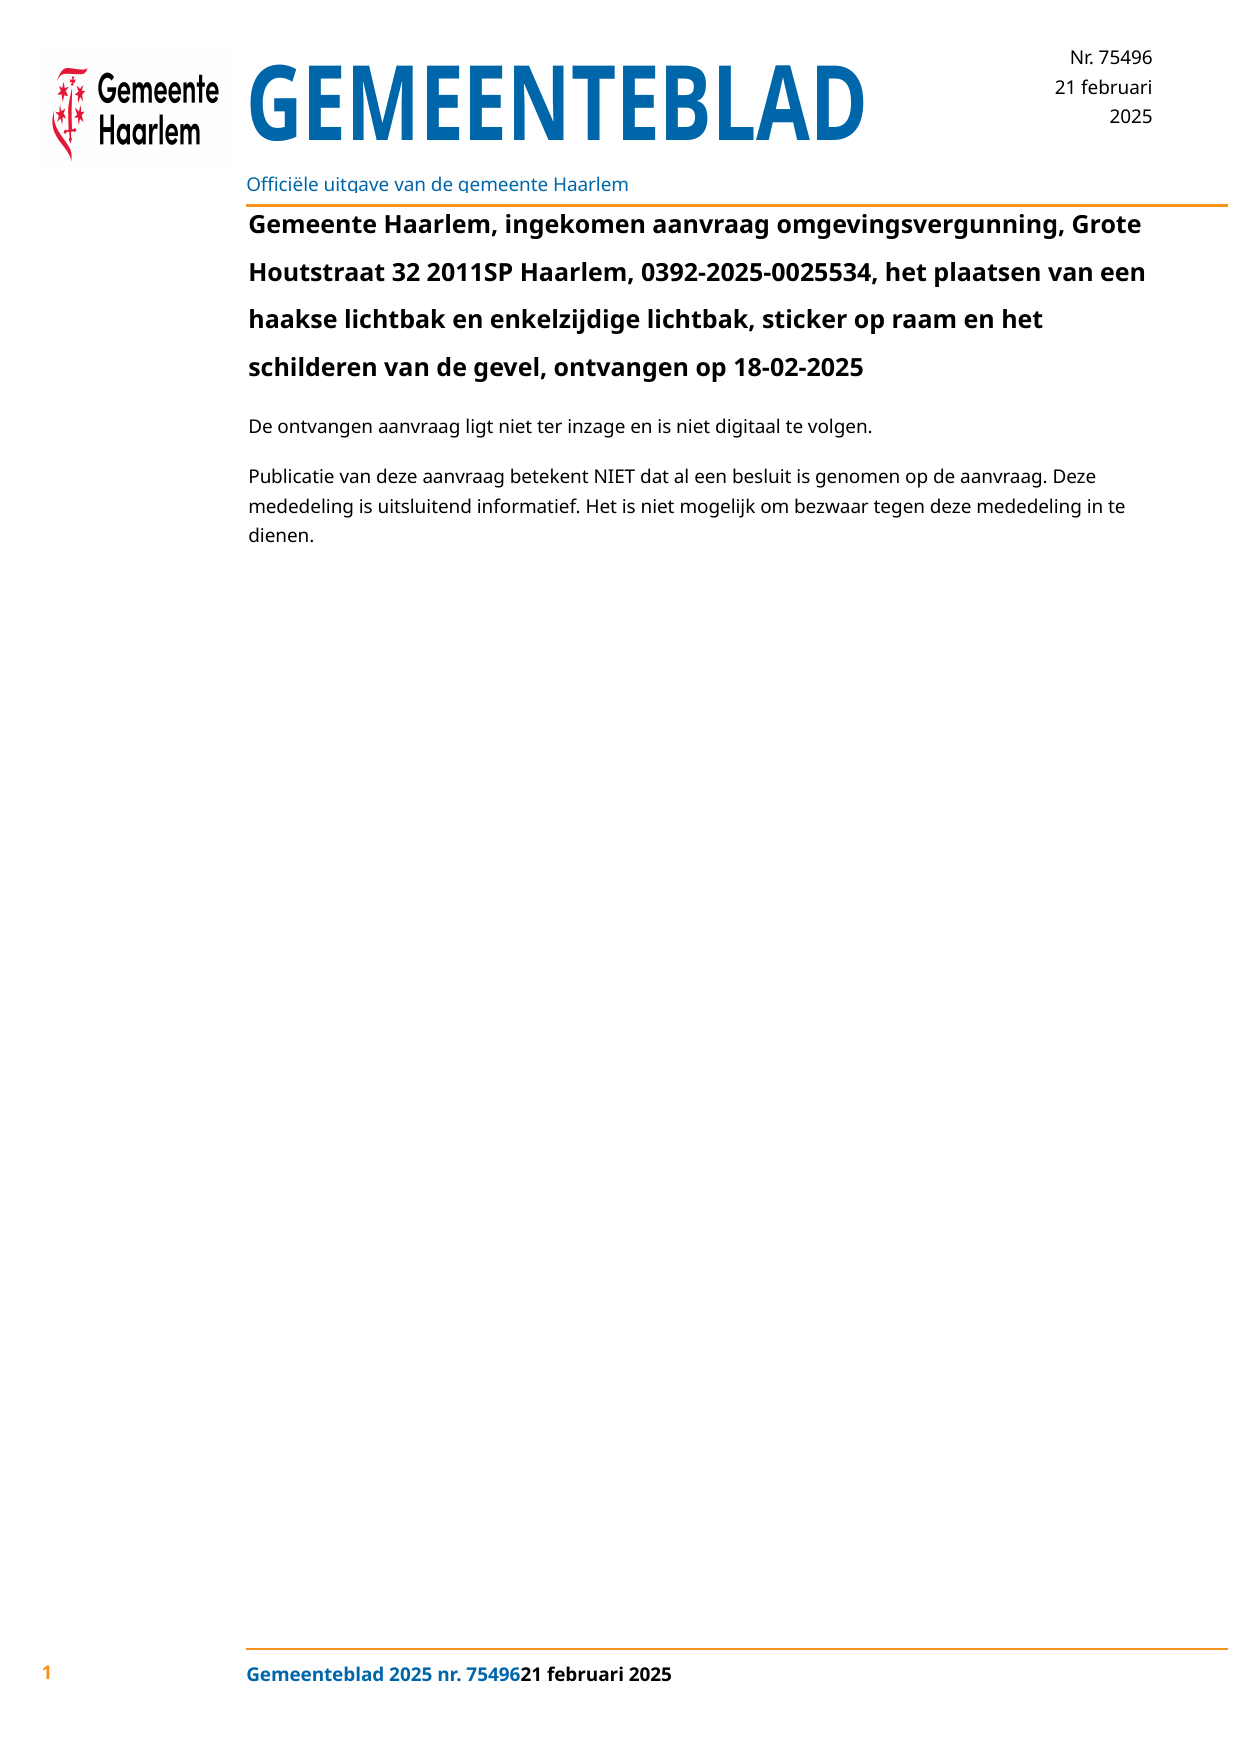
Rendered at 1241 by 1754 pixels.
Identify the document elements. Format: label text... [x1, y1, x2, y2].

text De ontvangen aanvraag ligt niet ter inzage en is niet digitaal te volgen. [248, 413, 1152, 439]
text Gemeente Haarlem, ingekomen aanvraag omgevingsvergunning, Grote Houtstraat 32 2011SP Haarlem, 0392-2025-0025534, het plaatsen van een haakse lichtbak en enkelzijdige lichtbak, sticker op raam en het schilderen van de gevel, ontvangen op 18-02-2025 [248, 207, 1152, 384]
text Publicatie van deze aanvraag betekent NIET dat al een besluit is genomen op de aanvraag. Deze mededeling is uitsluitend informatief. Het is niet mogelijk om bezwaar tegen deze mededeling in te dienen. [248, 463, 1152, 548]
picture [41, 47, 231, 172]
